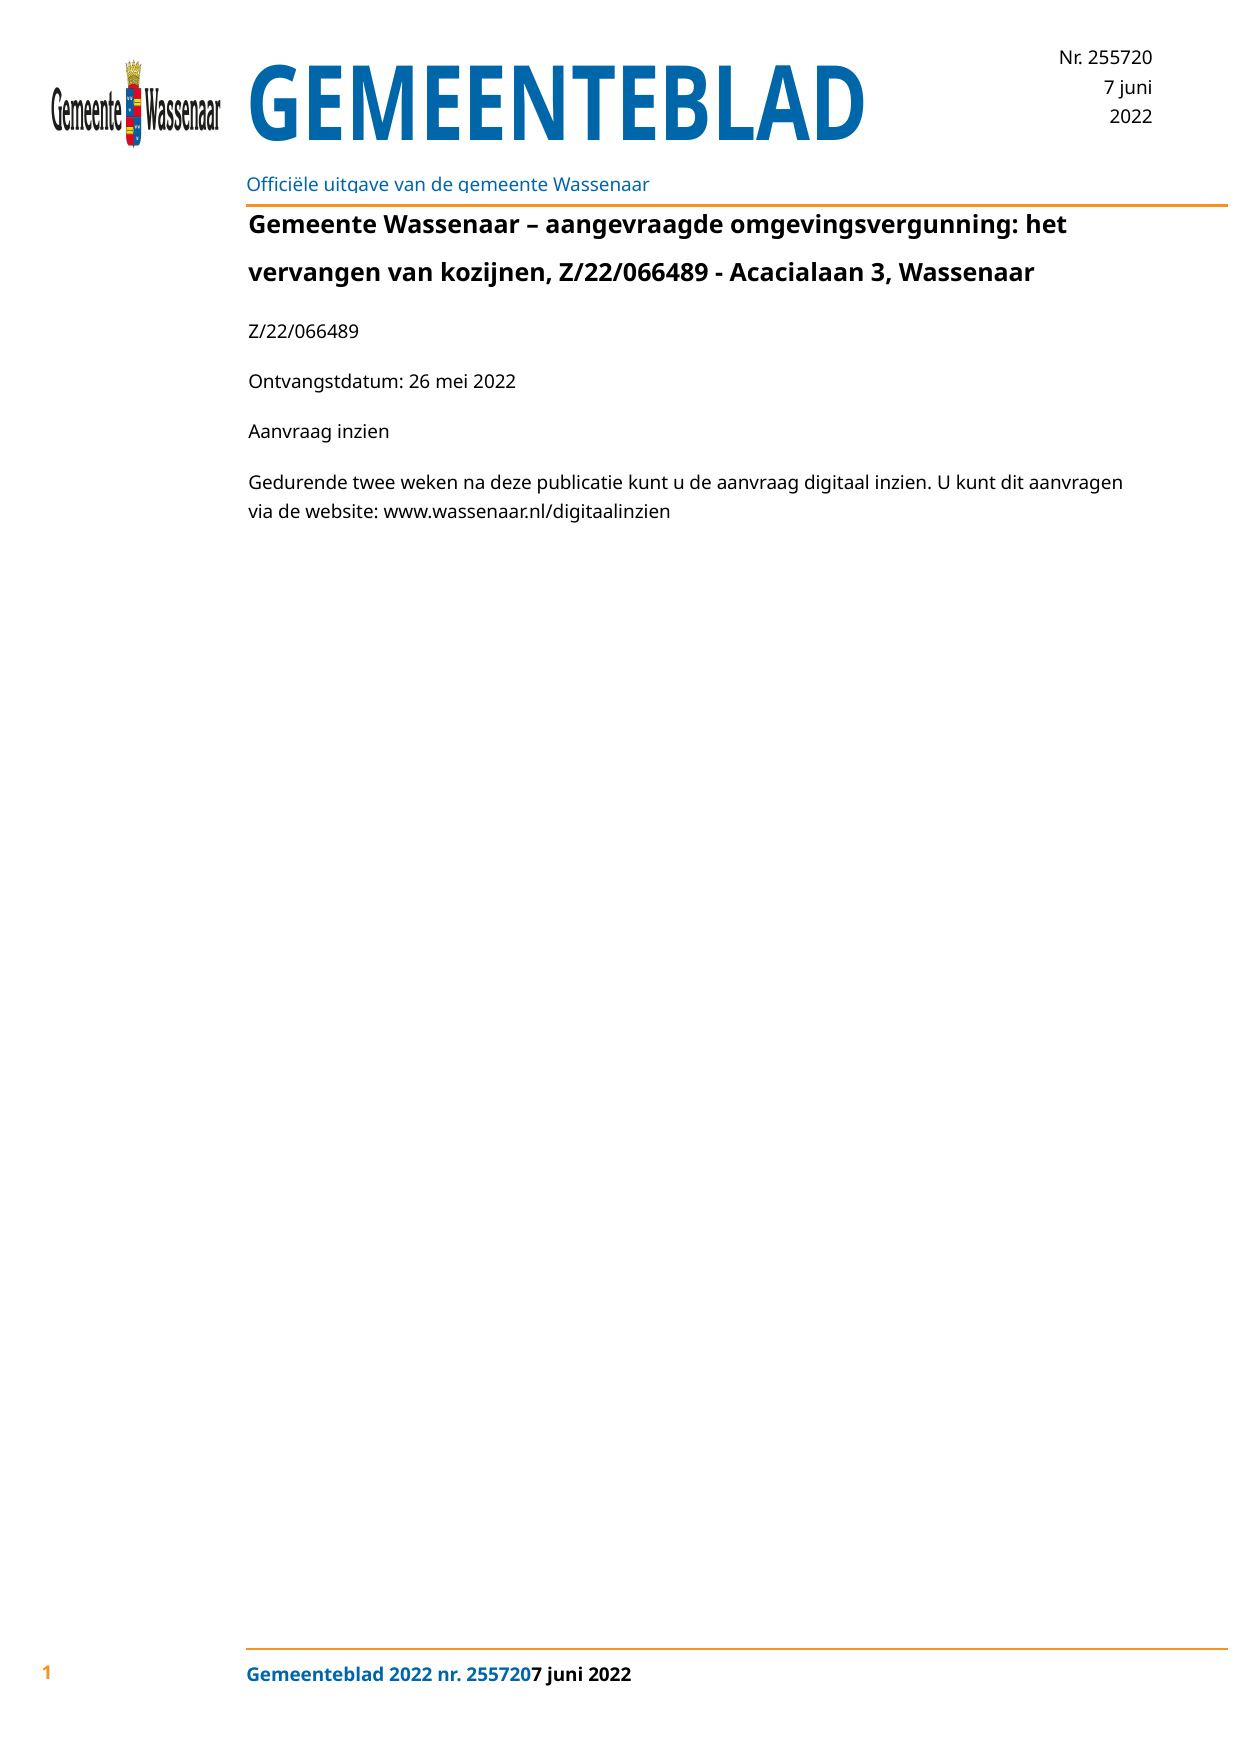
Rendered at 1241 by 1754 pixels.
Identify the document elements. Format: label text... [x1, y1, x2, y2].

text Aanvraag inzien [248, 419, 1152, 444]
text Gemeente Wassenaar – aangevraagde omgevingsvergunning: het vervangen van kozijnen, Z/22/066489 - Acacialaan 3, Wassenaar [248, 207, 1152, 288]
text Ontvangstdatum: 26 mei 2022 [248, 368, 1152, 394]
text Z/22/066489 [248, 318, 1152, 344]
picture [41, 47, 231, 172]
text Gedurende twee weken na deze publicatie kunt u de aanvraag digitaal inzien. U kunt dit aanvragen via de website: www.wassenaar.nl/digitaalinzien [248, 469, 1152, 524]
